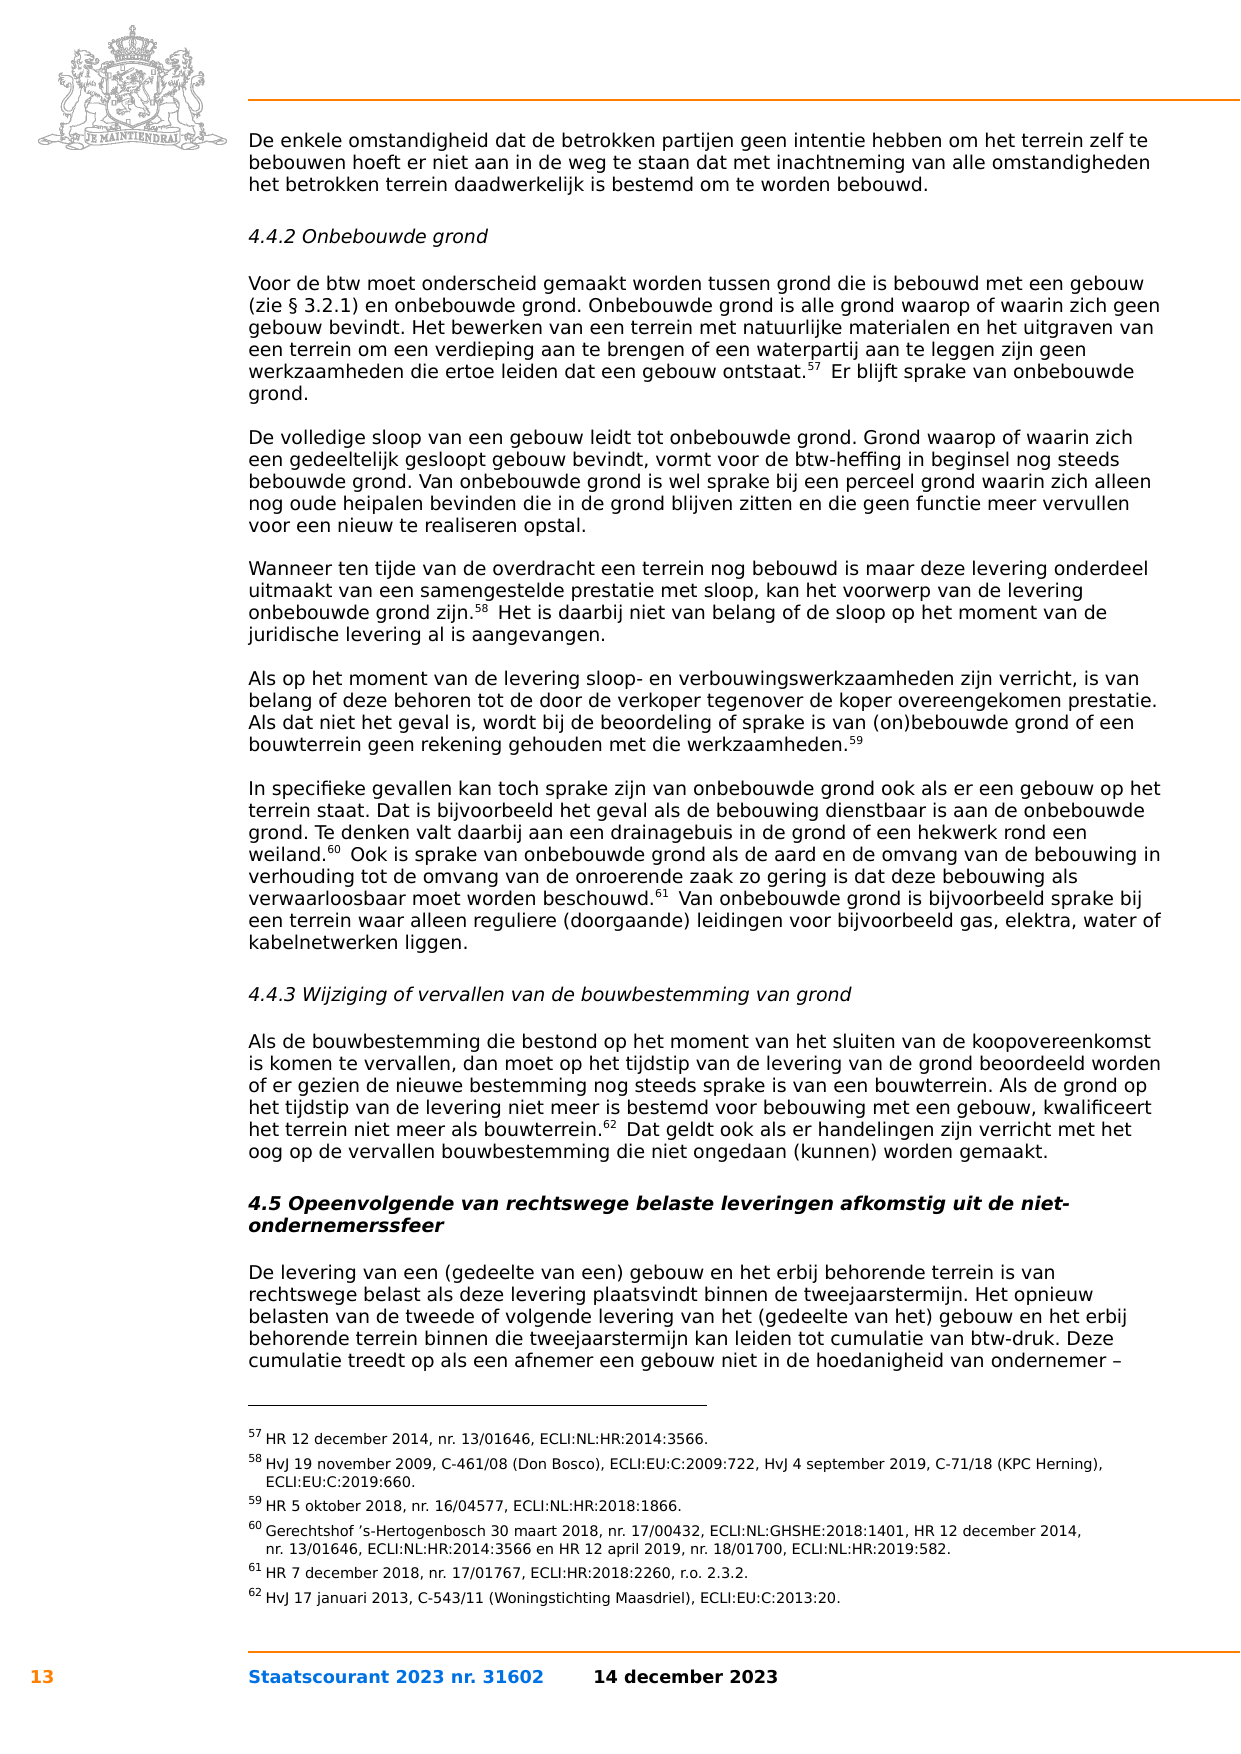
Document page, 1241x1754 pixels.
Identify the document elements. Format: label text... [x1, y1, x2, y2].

text In specifieke gevallen kan toch sprake zijn van onbebouwde grond ook als er een gebouw op het terrein staat. Dat is bijvoorbeeld het geval als de bebouwing dienstbaar is aan de onbebouwde grond. Te denken valt daarbij aan een drainagebuis in de grond of een hekwerk rond een weiland. Ook is sprake van onbebouwde grond als de aard en de omvang van de bebouwing in verhouding tot de omvang van de onroerende zaak zo gering is dat deze bebouwing als verwaarloosbaar moet worden beschouwd. Van onbebouwde grond is bijvoorbeeld sprake bij een terrein waar alleen reguliere (doorgaande) leidingen voor bijvoorbeeld gas, elektra, water of kabelnetwerken liggen. [248, 778, 1163, 954]
subtitle 4.5 Opeenvolgende van rechtswege belaste leveringen afkomstig uit de niet-ondernemerssfeer [248, 1193, 1163, 1237]
text De enkele omstandigheid dat de betrokken partijen geen intentie hebben om het terrein zelf te bebouwen hoeft er niet aan in de weg te staan dat met inachtneming van alle omstandigheden het betrokken terrein daadwerkelijk is bestemd om te worden bebouwd. [248, 130, 1163, 196]
text HR 7 december 2018, nr. 17/01767, ECLI:HR:2018:2260, r.o. 2.3.2. [248, 1561, 1163, 1583]
text De levering van een (gedeelte van een) gebouw en het erbij behorende terrein is van rechtswege belast als deze levering plaatsvindt binnen de tweejaarstermijn. Het opnieuw belasten van de tweede of volgende levering van het (gedeelte van het) gebouw en het erbij behorende terrein binnen die tweejaarstermijn kan leiden tot cumulatie van btw-druk. Deze cumulatie treedt op als een afnemer een gebouw niet in de hoedanigheid van ondernemer – [248, 1262, 1163, 1371]
text Wanneer ten tijde van de overdracht een terrein nog bebouwd is maar deze levering onderdeel uitmaakt van een samengestelde prestatie met sloop, kan het voorwerp van de levering onbebouwde grond zijn. Het is daarbij niet van belang of de sloop op het moment van de juridische levering al is aangevangen. [248, 558, 1163, 646]
subtitle 4.4.2 Onbebouwde grond [248, 226, 1163, 248]
text De volledige sloop van een gebouw leidt tot onbebouwde grond. Grond waarop of waarin zich een gedeeltelijk gesloopt gebouw bevindt, vormt voor de btw-heffing in beginsel nog steeds bebouwde grond. Van onbebouwde grond is wel sprake bij een perceel grond waarin zich alleen nog oude heipalen bevinden die in de grond blijven zitten en die geen functie meer vervullen voor een nieuw te realiseren opstal. [248, 427, 1163, 536]
text Gerechtshof ’s-Hertogenbosch 30 maart 2018, nr. 17/00432, ECLI:NL:GHSHE:2018:1401, HR 12 december 2014, nr. 13/01646, ECLI:NL:HR:2014:3566 en HR 12 april 2019, nr. 18/01700, ECLI:NL:HR:2019:582. [248, 1519, 1163, 1558]
text Als de bouwbestemming die bestond op het moment van het sluiten van de koopovereenkomst is komen te vervallen, dan moet op het tijdstip van de levering van de grond beoordeeld worden of er gezien de nieuwe bestemming nog steeds sprake is van een bouwterrein. Als de grond op het tijdstip van de levering niet meer is bestemd voor bebouwing met een gebouw, kwalificeert het terrein niet meer als bouwterrein. Dat geldt ook als er handelingen zijn verricht met het oog op de vervallen bouwbestemming die niet ongedaan (kunnen) worden gemaakt. [248, 1031, 1163, 1163]
text HR 5 oktober 2018, nr. 16/04577, ECLI:NL:HR:2018:1866. [248, 1494, 1163, 1516]
text Als op het moment van de levering sloop- en verbouwingswerkzaamheden zijn verricht, is van belang of deze behoren tot de door de verkoper tegenover de koper overeengekomen prestatie. Als dat niet het geval is, wordt bij de beoordeling of sprake is van (on)bebouwde grond of een bouwterrein geen rekening gehouden met die werkzaamheden. [248, 668, 1163, 756]
text HvJ 19 november 2009, C-461/08 (Don Bosco), ECLI:EU:C:2009:722, HvJ 4 september 2019, C-71/18 (KPC Herning), ECLI:EU:C:2019:660. [248, 1452, 1163, 1491]
text HR 12 december 2014, nr. 13/01646, ECLI:NL:HR:2014:3566. [248, 1427, 1163, 1449]
subtitle 4.4.3 Wijziging of vervallen van de bouwbestemming van grond [248, 984, 1163, 1006]
text Voor de btw moet onderscheid gemaakt worden tussen grond die is bebouwd met een gebouw (zie § 3.2.1) en onbebouwde grond. Onbebouwde grond is alle grond waarop of waarin zich geen gebouw bevindt. Het bewerken van een terrein met natuurlijke materialen en het uitgraven van een terrein om een verdieping aan te brengen of een waterpartij aan te leggen zijn geen werkzaamheden die ertoe leiden dat een gebouw ontstaat. Er blijft sprake van onbebouwde grond. [248, 273, 1163, 405]
text HvJ 17 januari 2013, C-543/11 (Woningstichting Maasdriel), ECLI:EU:C:2013:20. [248, 1586, 1163, 1608]
picture [38, 25, 227, 150]
